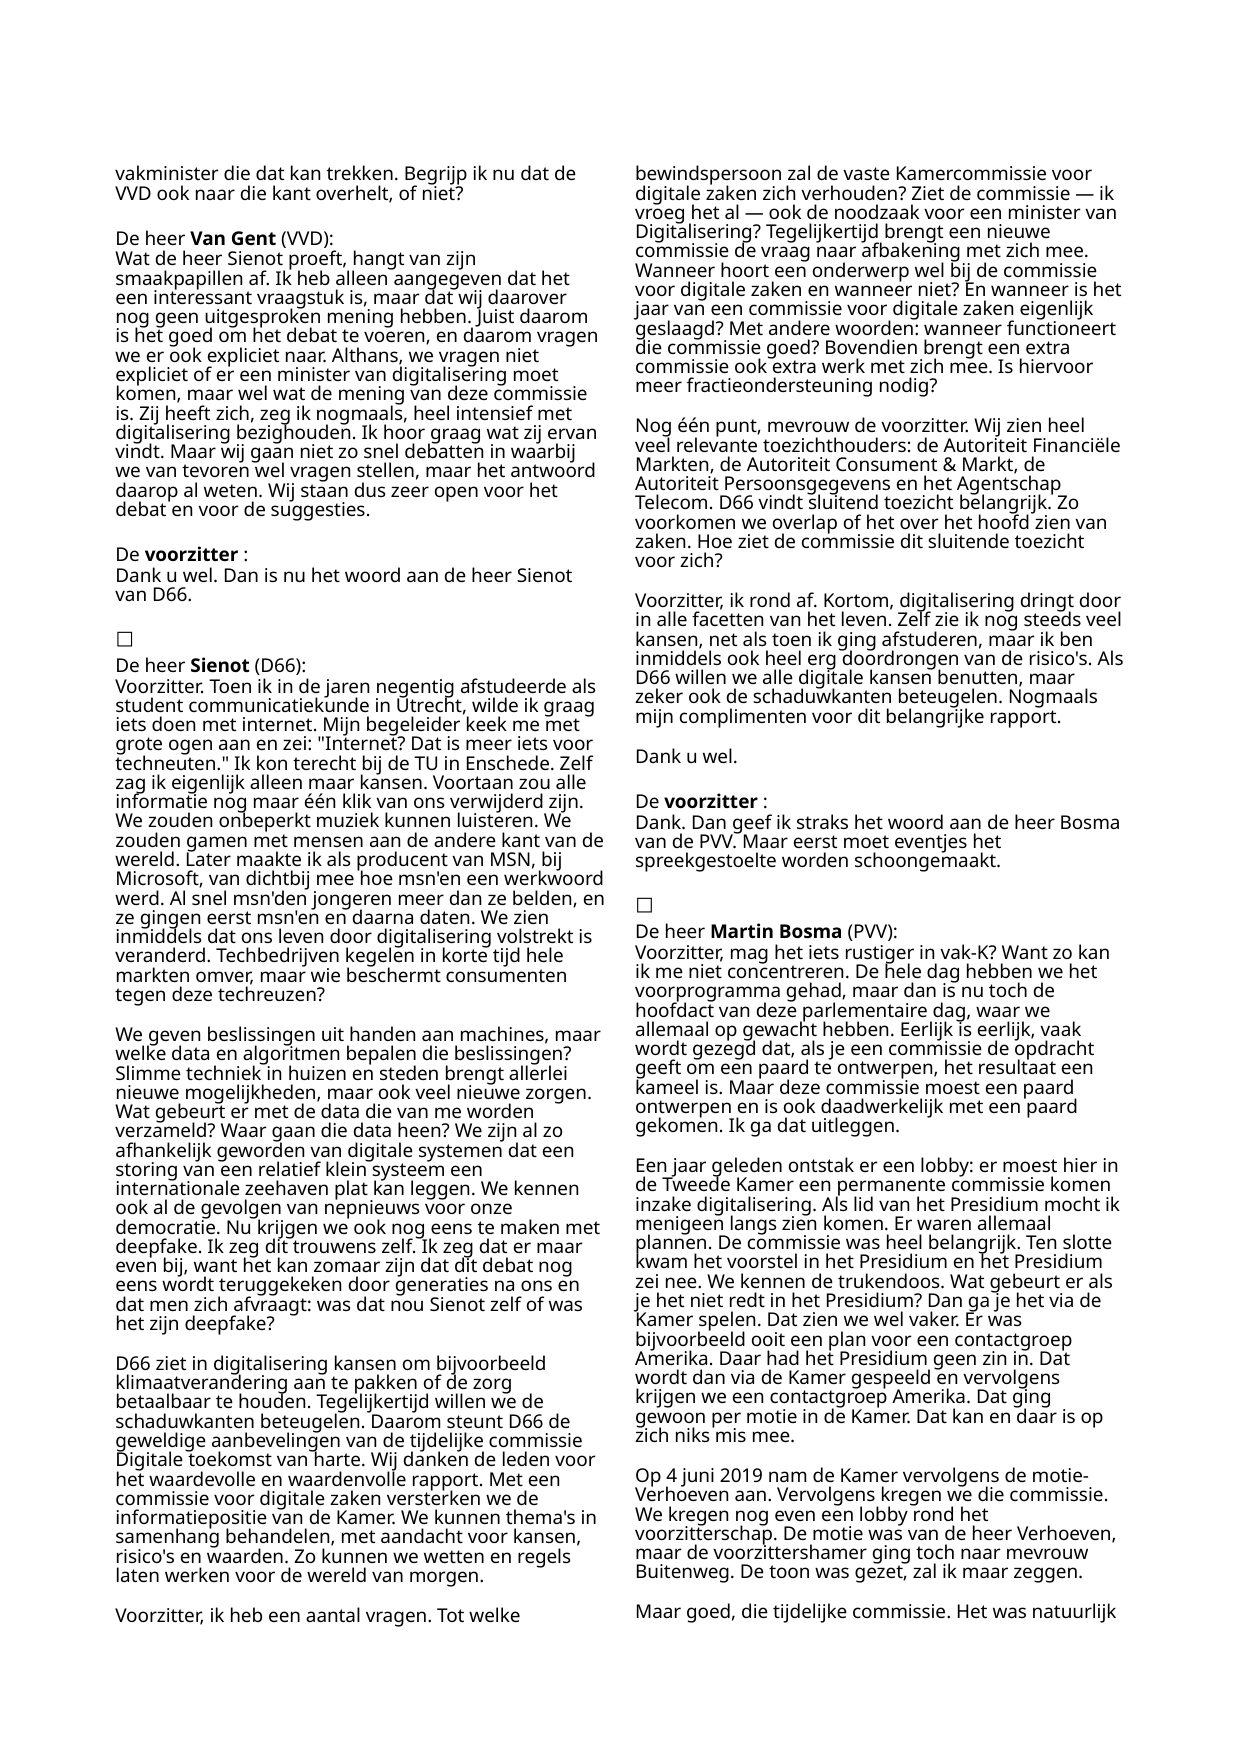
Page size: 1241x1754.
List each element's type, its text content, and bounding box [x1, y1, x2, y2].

text bewindspersoon zal de vaste Kamercommissie voor digitale zaken zich verhouden? Ziet de commissie — ik vroeg het al — ook de noodzaak voor een minister van Digitalisering? Tegelijkertijd brengt een nieuwe commissie de vraag naar afbakening met zich mee. Wanneer hoort een onderwerp wel bij de commissie voor digitale zaken en wanneer niet? En wanneer is het jaar van een commissie voor digitale zaken eigenlijk geslaagd? Met andere woorden: wanneer functioneert die commissie goed? Bovendien brengt een extra commissie ook extra werk met zich mee. Is hiervoor meer fractieondersteuning nodig? [635, 165, 1125, 397]
text Voorzitter, ik rond af. Kortom, digitalisering dringt door in alle facetten van het leven. Zelf zie ik nog steeds veel kansen, net als toen ik ging afstuderen, maar ik ben inmiddels ook heel erg doordrongen van de risico's. Als D66 willen we alle digitale kansen benutten, maar zeker ook de schaduwkanten beteugelen. Nogmaals mijn complimenten voor dit belangrijke rapport. [635, 592, 1125, 727]
text Dank u wel. Dan is nu het woord aan de heer Sienot van D66. [115, 567, 605, 605]
text vakminister die dat kan trekken. Begrijp ik nu dat de VVD ook naar die kant overhelt, of niet? [115, 165, 605, 204]
text De heer Van Gent (VVD): [115, 225, 605, 250]
text Voorzitter, mag het iets rustiger in vak-K? Want zo kan ik me niet concentreren. De hele dag hebben we het voorprogramma gehad, maar dan is nu toch de hoofdact van deze parlementaire dag, waar we allemaal op gewacht hebben. Eerlijk is eerlijk, vaak wordt gezegd dat, als je een commissie de opdracht geeft om een paard te ontwerpen, het resultaat een kameel is. Maar deze commissie moest een paard ontwerpen en is ook daadwerkelijk met een paard gekomen. Ik ga dat uitleggen. [635, 944, 1125, 1136]
text De voorzitter : [115, 541, 605, 567]
text ⬜ [115, 626, 605, 652]
text ⬜ [635, 892, 1125, 918]
text Dank u wel. [635, 748, 1125, 767]
text Voorzitter, ik heb een aantal vragen. Tot welke [115, 1607, 605, 1626]
text D66 ziet in digitalisering kansen om bijvoorbeeld klimaatverandering aan te pakken of de zorg betaalbaar te houden. Tegelijkertijd willen we de schaduwkanten beteugelen. Daarom steunt D66 de geweldige aanbevelingen van de tijdelijke commissie Digitale toekomst van harte. Wij danken de leden voor het waardevolle en waardenvolle rapport. Met een commissie voor digitale zaken versterken we de informatiepositie van de Kamer. We kunnen thema's in samenhang behandelen, met aandacht voor kansen, risico's en waarden. Zo kunnen we wetten en regels laten werken voor de wereld van morgen. [115, 1355, 605, 1586]
text Op 4 juni 2019 nam de Kamer vervolgens de motie-Verhoeven aan. Vervolgens kregen we die commissie. We kregen nog even een lobby rond het voorzitterschap. De motie was van de heer Verhoeven, maar de voorzittershamer ging toch naar mevrouw Buitenweg. De toon was gezet, zal ik maar zeggen. [635, 1467, 1125, 1583]
text We geven beslissingen uit handen aan machines, maar welke data en algoritmen bepalen die beslissingen? Slimme techniek in huizen en steden brengt allerlei nieuwe mogelijkheden, maar ook veel nieuwe zorgen. Wat gebeurt er met de data die van me worden verzameld? Waar gaan die data heen? We zijn al zo afhankelijk geworden van digitale systemen dat een storing van een relatief klein systeem een internationale zeehaven plat kan leggen. We kennen ook al de gevolgen van nepnieuws voor onze democratie. Nu krijgen we ook nog eens te maken met deepfake. Ik zeg dit trouwens zelf. Ik zeg dat er maar even bij, want het kan zomaar zijn dat dit debat nog eens wordt teruggekeken door generaties na ons en dat men zich afvraagt: was dat nou Sienot zelf of was het zijn deepfake? [115, 1026, 605, 1334]
text Een jaar geleden ontstak er een lobby: er moest hier in de Tweede Kamer een permanente commissie komen inzake digitalisering. Als lid van het Presidium mocht ik menigeen langs zien komen. Er waren allemaal plannen. De commissie was heel belangrijk. Ten slotte kwam het voorstel in het Presidium en het Presidium zei nee. We kennen de trukendoos. Wat gebeurt er als je het niet redt in het Presidium? Dan ga je het via de Kamer spelen. Dat zien we wel vaker. Er was bijvoorbeeld ooit een plan voor een contactgroep Amerika. Daar had het Presidium geen zin in. Dat wordt dan via de Kamer gespeeld en vervolgens krijgen we een contactgroep Amerika. Dat ging gewoon per motie in de Kamer. Dat kan en daar is op zich niks mis mee. [635, 1157, 1125, 1446]
text De heer Sienot (D66): [115, 652, 605, 678]
text Dank. Dan geef ik straks het woord aan de heer Bosma van de PVV. Maar eerst moet eventjes het spreekgestoelte worden schoongemaakt. [635, 814, 1125, 871]
text De voorzitter : [635, 788, 1125, 814]
text Nog één punt, mevrouw de voorzitter. Wij zien heel veel relevante toezichthouders: de Autoriteit Financiële Markten, de Autoriteit Consument & Markt, de Autoriteit Persoonsgegevens en het Agentschap Telecom. D66 vindt sluitend toezicht belangrijk. Zo voorkomen we overlap of het over het hoofd zien van zaken. Hoe ziet de commissie dit sluitende toezicht voor zich? [635, 417, 1125, 571]
text Wat de heer Sienot proeft, hangt van zijn smaakpapillen af. Ik heb alleen aangegeven dat het een interessant vraagstuk is, maar dat wij daarover nog geen uitgesproken mening hebben. Juist daarom is het goed om het debat te voeren, en daarom vragen we er ook expliciet naar. Althans, we vragen niet expliciet of er een minister van digitalisering moet komen, maar wel wat de mening van deze commissie is. Zij heeft zich, zeg ik nogmaals, heel intensief met digitalisering bezighouden. Ik hoor graag wat zij ervan vindt. Maar wij gaan niet zo snel debatten in waarbij we van tevoren wel vragen stellen, maar het antwoord daarop al weten. Wij staan dus zeer open voor het debat en voor de suggesties. [115, 250, 605, 520]
text Voorzitter. Toen ik in de jaren negentig afstudeerde als student communicatiekunde in Utrecht, wilde ik graag iets doen met internet. Mijn begeleider keek me met grote ogen aan en zei: "Internet? Dat is meer iets voor techneuten." Ik kon terecht bij de TU in Enschede. Zelf zag ik eigenlijk alleen maar kansen. Voortaan zou alle informatie nog maar één klik van ons verwijderd zijn. We zouden onbeperkt muziek kunnen luisteren. We zouden gamen met mensen aan de andere kant van de wereld. Later maakte ik als producent van MSN, bij Microsoft, van dichtbij mee hoe msn'en een werkwoord werd. Al snel msn'den jongeren meer dan ze belden, en ze gingen eerst msn'en en daarna daten. We zien inmiddels dat ons leven door digitalisering volstrekt is veranderd. Techbedrijven kegelen in korte tijd hele markten omver, maar wie beschermt consumenten tegen deze techreuzen? [115, 678, 605, 1005]
text De heer Martin Bosma (PVV): [635, 918, 1125, 944]
text Maar goed, die tijdelijke commissie. Het was natuurlijk [635, 1603, 1125, 1623]
